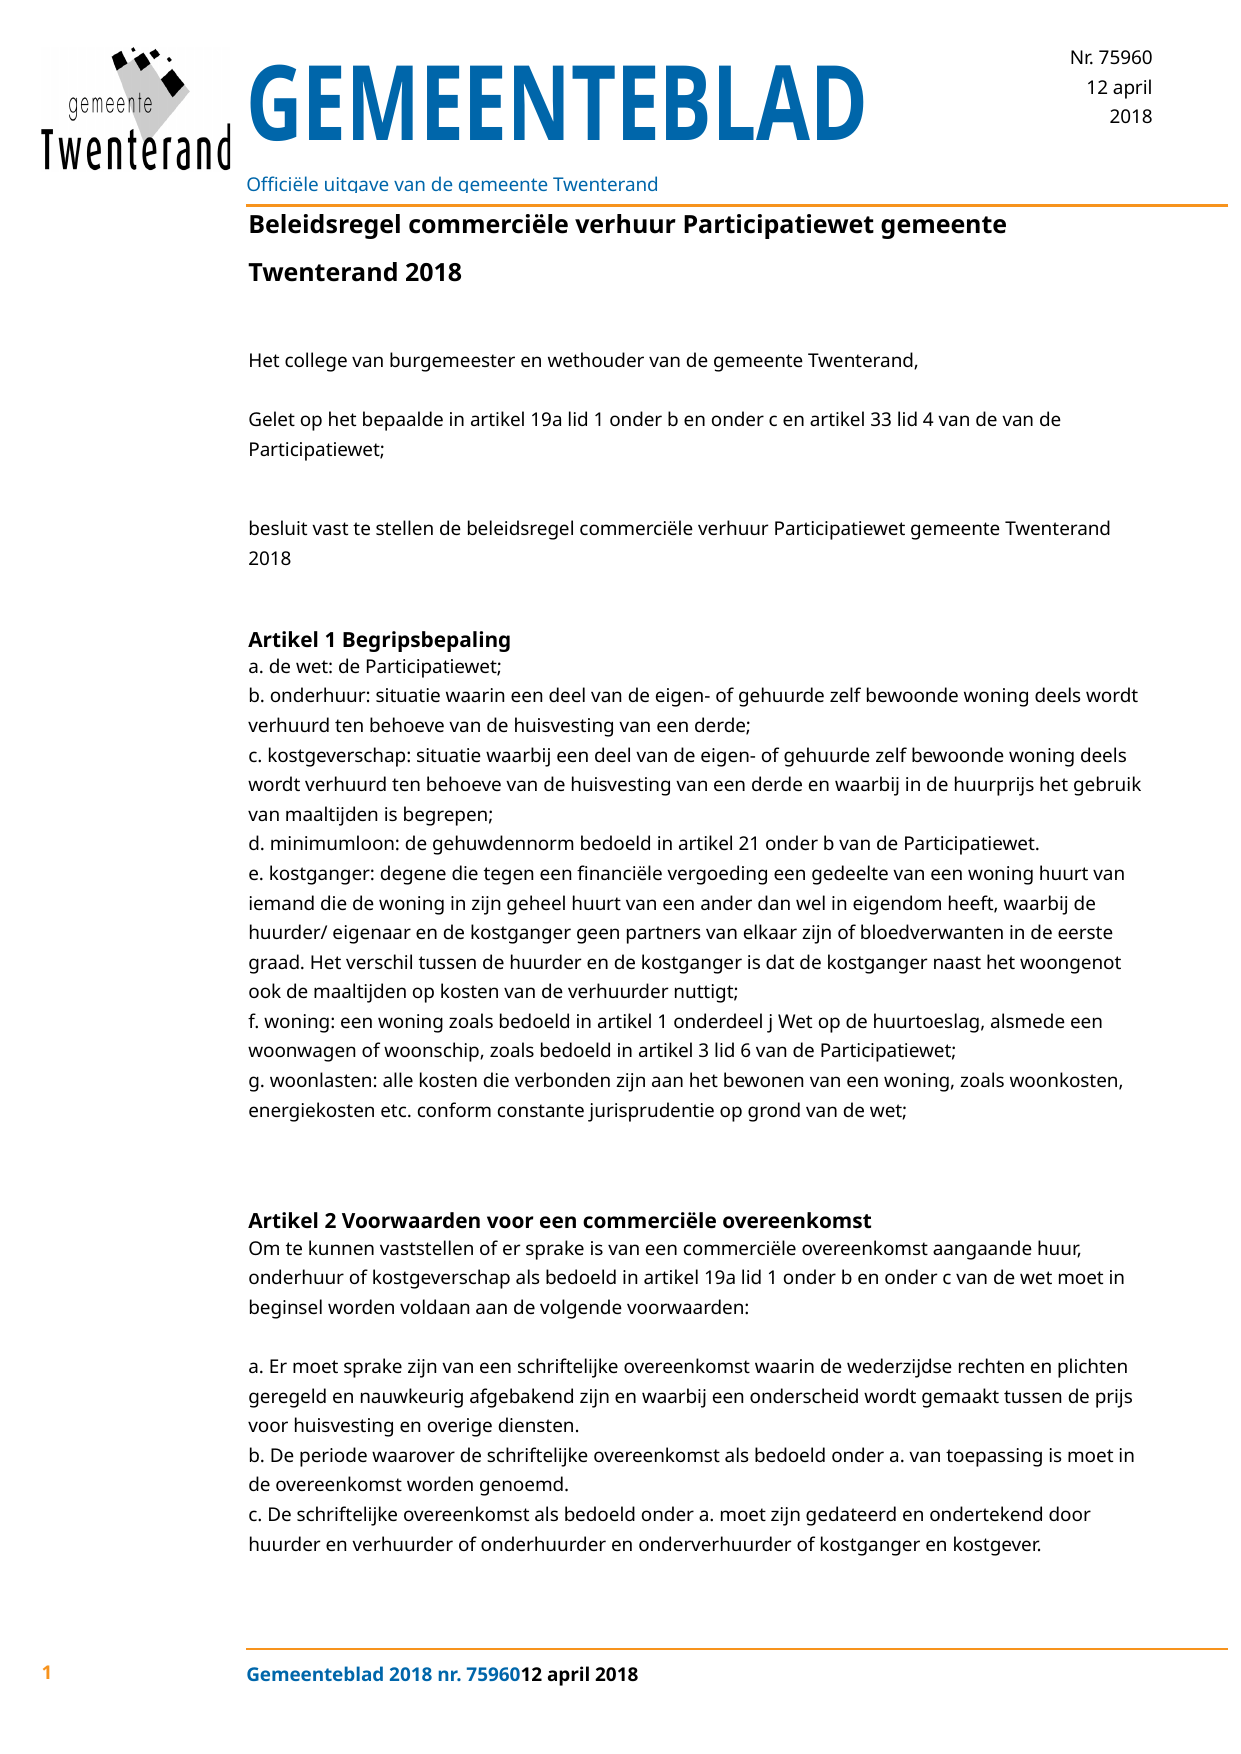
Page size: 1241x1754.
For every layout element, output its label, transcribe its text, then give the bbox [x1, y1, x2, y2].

text Om te kunnen vaststellen of er sprake is van een commerciële overeenkomst aangaande huur, onderhuur of kostgeverschap als bedoeld in artikel 19a lid 1 onder b en onder c van de wet moet in beginsel worden voldaan aan de volgende voorwaarden: [248, 1235, 1152, 1320]
text c. kostgeverschap: situatie waarbij een deel van de eigen- of gehuurde zelf bewoonde woning deels wordt verhuurd ten behoeve van de huisvesting van een derde en waarbij in de huurprijs het gebruik van maaltijden is begrepen; [248, 742, 1152, 827]
text f. woning: een woning zoals bedoeld in artikel 1 onderdeel j Wet op de huurtoeslag, alsmede een woonwagen of woonschip, zoals bedoeld in artikel 3 lid 6 van de Participatiewet; [248, 1008, 1152, 1063]
text Artikel 1 Begripsbepaling [248, 625, 1152, 653]
text Beleidsregel commerciële verhuur Participatiewet gemeente Twenterand 2018 [248, 207, 1152, 288]
text Gelet op het bepaalde in artikel 19a lid 1 onder b en onder c en artikel 33 lid 4 van de van de Participatiewet; [248, 407, 1152, 462]
text b. onderhuur: situatie waarin een deel van de eigen- of gehuurde zelf bewoonde woning deels wordt verhuurd ten behoeve van de huisvesting van een derde; [248, 683, 1152, 738]
text Artikel 2 Voorwaarden voor een commerciële overeenkomst [248, 1206, 1152, 1235]
text e. kostganger: degene die tegen een financiële vergoeding een gedeelte van een woning huurt van iemand die de woning in zijn geheel huurt van een ander dan wel in eigendom heeft, waarbij de huurder/ eigenaar en de kostganger geen partners van elkaar zijn of bloedverwanten in de eerste graad. Het verschil tussen de huurder en de kostganger is dat de kostganger naast het woongenot ook de maaltijden op kosten van de verhuurder nuttigt; [248, 860, 1152, 1004]
text b. De periode waarover de schriftelijke overeenkomst als bedoeld onder a. van toepassing is moet in de overeenkomst worden genoemd. [248, 1442, 1152, 1497]
text a. de wet: de Participatiewet; [248, 653, 1152, 679]
text Het college van burgemeester en wethouder van de gemeente Twenterand, [248, 347, 1152, 373]
picture [41, 47, 231, 172]
text c. De schriftelijke overeenkomst als bedoeld onder a. moet zijn gedateerd en ondertekend door huurder en verhuurder of onderhuurder en onderverhuurder of kostganger en kostgever. [248, 1501, 1152, 1556]
text g. woonlasten: alle kosten die verbonden zijn aan het bewonen van een woning, zoals woonkosten, energiekosten etc. conform constante jurisprudentie op grond van de wet; [248, 1067, 1152, 1123]
text a. Er moet sprake zijn van een schriftelijke overeenkomst waarin de wederzijdse rechten en plichten geregeld en nauwkeurig afgebakend zijn en waarbij een onderscheid wordt gemaakt tussen de prijs voor huisvesting en overige diensten. [248, 1353, 1152, 1438]
text besluit vast te stellen de beleidsregel commerciële verhuur Participatiewet gemeente Twenterand 2018 [248, 515, 1152, 570]
text d. minimumloon: de gehuwdennorm bedoeld in artikel 21 onder b van de Participatiewet. [248, 831, 1152, 856]
